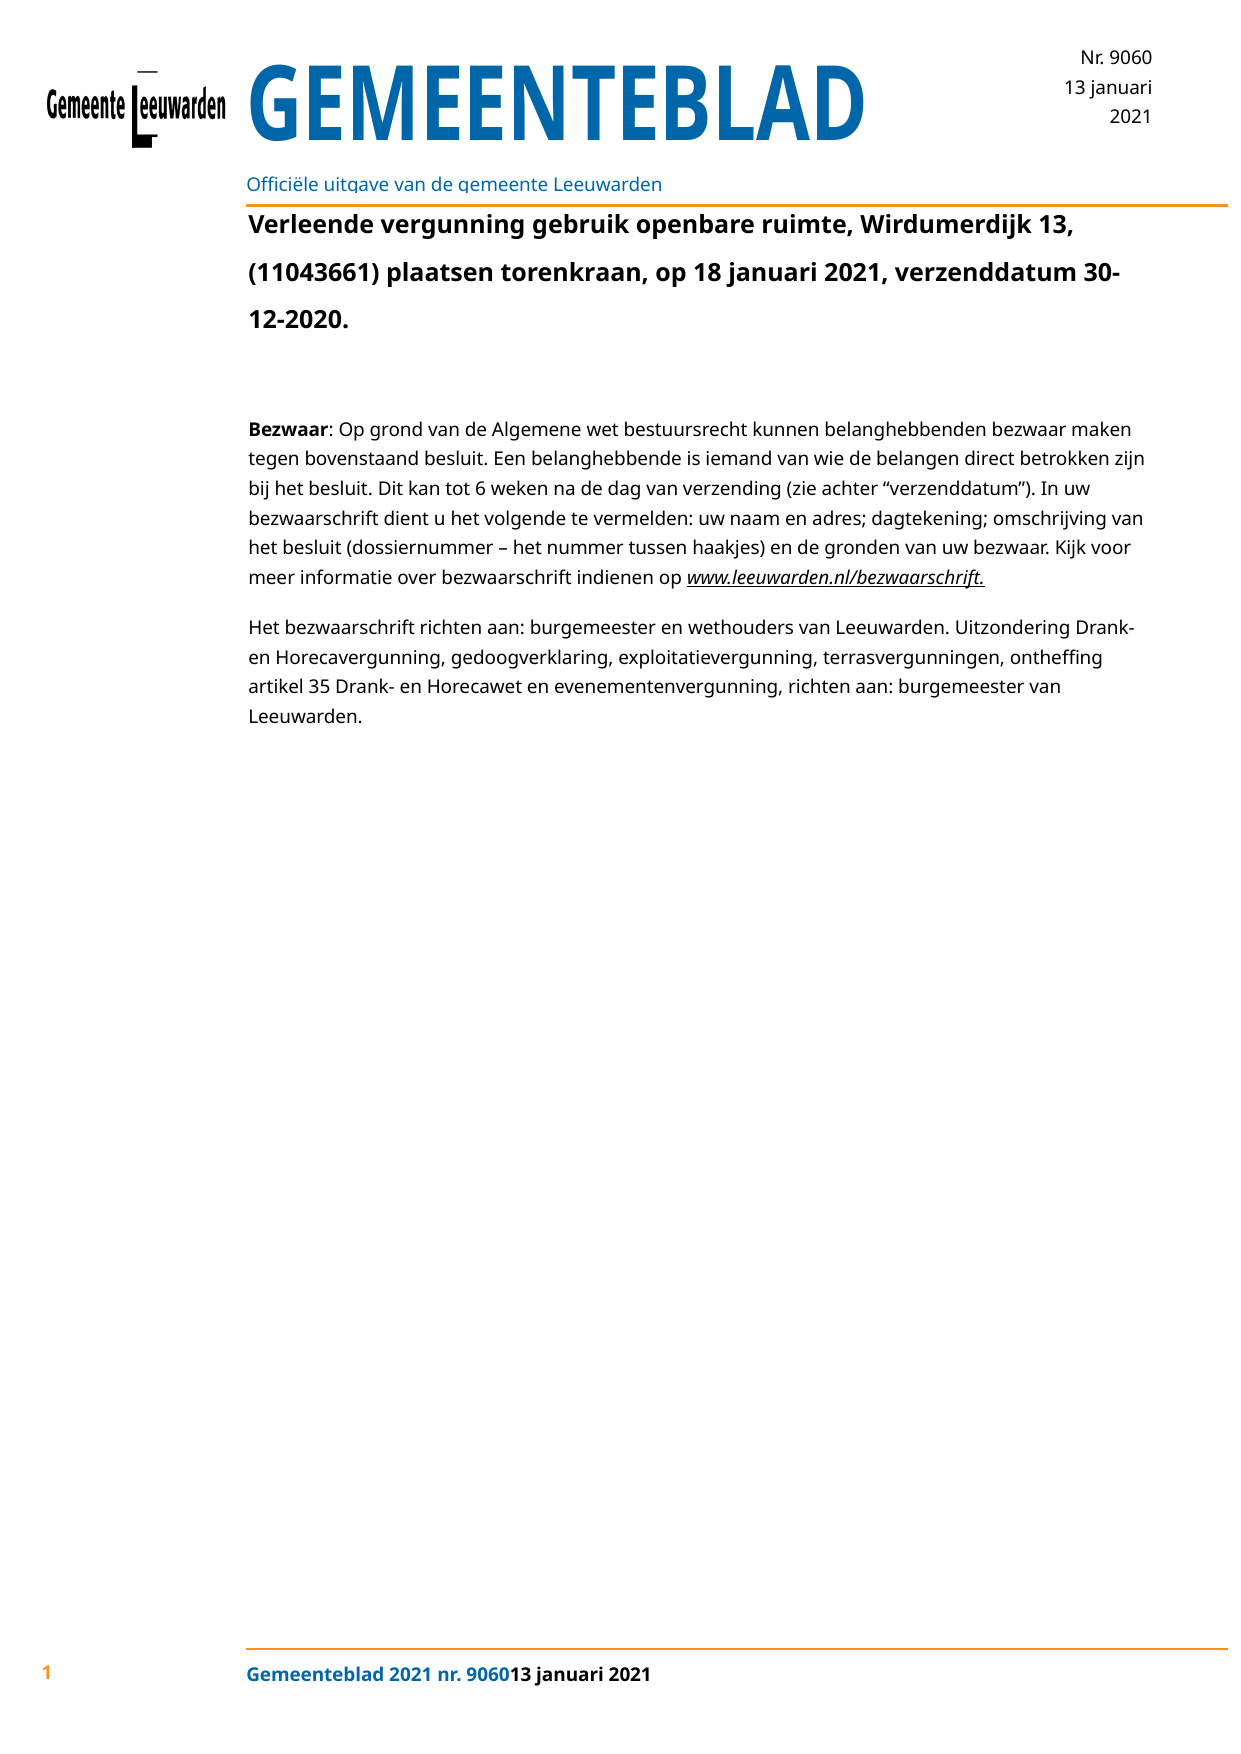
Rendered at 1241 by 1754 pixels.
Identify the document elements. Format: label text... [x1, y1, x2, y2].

text Verleende vergunning gebruik openbare ruimte, Wirdumerdijk 13, (11043661) plaatsen torenkraan, op 18 januari 2021, verzenddatum 30-12-2020. [248, 207, 1152, 336]
text Het bezwaarschrift richten aan: burgemeester en wethouders van Leeuwarden. Uitzondering Drank- en Horecavergunning, gedoogverklaring, exploitatievergunning, terrasvergunningen, ontheffing artikel 35 Drank- en Horecawet en evenementenvergunning, richten aan: burgemeester van Leeuwarden. [248, 614, 1152, 729]
text Bezwaar: Op grond van de Algemene wet bestuursrecht kunnen belanghebbenden bezwaar maken tegen bovenstaand besluit. Een belanghebbende is iemand van wie de belangen direct betrokken zijn bij het besluit. Dit kan tot 6 weken na de dag van verzending (zie achter “verzenddatum”). In uw bezwaarschrift dient u het volgende te vermelden: uw naam en adres; dagtekening; omschrijving van het besluit (dossiernummer – het nummer tussen haakjes) en de gronden van uw bezwaar. Kijk voor meer informatie over bezwaarschrift indienen op www.leeuwarden.nl/bezwaarschrift. [248, 416, 1152, 589]
picture [41, 47, 231, 172]
